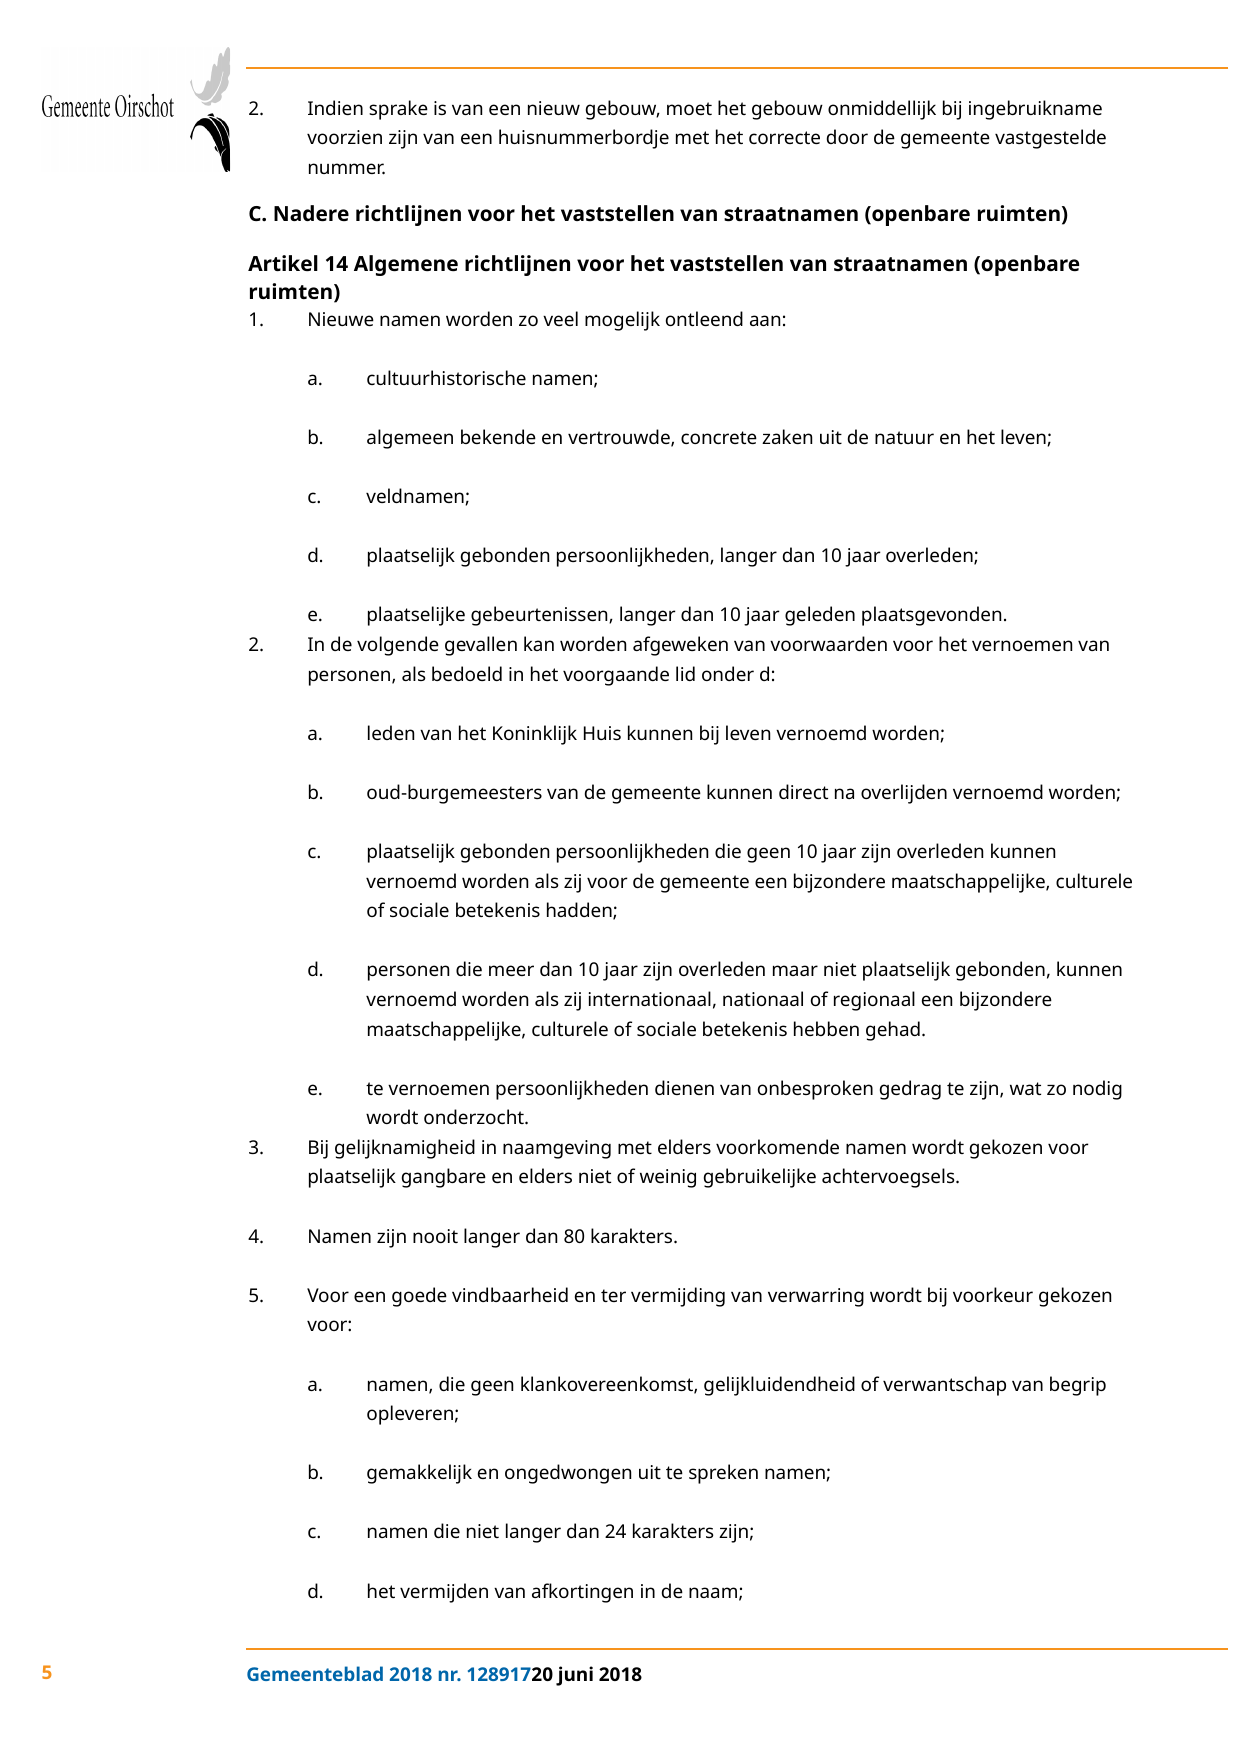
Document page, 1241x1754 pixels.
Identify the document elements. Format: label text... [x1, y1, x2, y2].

list cultuurhistorische namen; [307, 365, 1152, 391]
list Indien sprake is van een nieuw gebouw, moet het gebouw onmiddellijk bij ingebruikname voorzien zijn van een huisnummerbordje met het correcte door de gemeente vastgestelde nummer. [248, 95, 1152, 180]
list namen, die geen klankovereenkomst, gelijkluidendheid of verwantschap van begrip opleveren; [307, 1371, 1152, 1426]
list plaatselijk gebonden persoonlijkheden, langer dan 10 jaar overleden; [307, 542, 1152, 568]
list Nieuwe namen worden zo veel mogelijk ontleend aan: [248, 306, 1152, 331]
text Artikel 14 Algemene richtlijnen voor het vaststellen van straatnamen (openbare ruimten) [248, 249, 1152, 306]
list personen die meer dan 10 jaar zijn overleden maar niet plaatselijk gebonden, kunnen vernoemd worden als zij internationaal, nationaal of regionaal een bijzondere maatschappelijke, culturele of sociale betekenis hebben gehad. [307, 957, 1152, 1041]
list namen die niet langer dan 24 karakters zijn; [307, 1519, 1152, 1544]
list algemeen bekende en vertrouwde, concrete zaken uit de natuur en het leven; [307, 424, 1152, 450]
list In de volgende gevallen kan worden afgeweken van voorwaarden voor het vernoemen van personen, als bedoeld in het voorgaande lid onder d: [248, 631, 1152, 686]
list plaatselijk gebonden persoonlijkheden die geen 10 jaar zijn overleden kunnen vernoemd worden als zij voor de gemeente een bijzondere maatschappelijke, culturele of sociale betekenis hadden; [307, 838, 1152, 923]
list leden van het Koninklijk Huis kunnen bij leven vernoemd worden; [307, 720, 1152, 746]
list te vernoemen persoonlijkheden dienen van onbesproken gedrag te zijn, wat zo nodig wordt onderzocht. [307, 1075, 1152, 1130]
list gemakkelijk en ongedwongen uit te spreken namen; [307, 1459, 1152, 1485]
list Voor een goede vindbaarheid en ter vermijding van verwarring wordt bij voorkeur gekozen voor: [248, 1282, 1152, 1337]
list veldnamen; [307, 483, 1152, 509]
list Bij gelijknamigheid in naamgeving met elders voorkomende namen wordt gekozen voor plaatselijk gangbare en elders niet of weinig gebruikelijke achtervoegsels. [248, 1134, 1152, 1189]
picture [41, 47, 231, 172]
list Namen zijn nooit langer dan 80 karakters. [248, 1223, 1152, 1248]
list het vermijden van afkortingen in de naam; [307, 1578, 1152, 1603]
list oud-burgemeesters van de gemeente kunnen direct na overlijden vernoemd worden; [307, 779, 1152, 805]
list plaatselijke gebeurtenissen, langer dan 10 jaar geleden plaatsgevonden. [307, 602, 1152, 627]
text C. Nadere richtlijnen voor het vaststellen van straatnamen (openbare ruimten) [248, 199, 1152, 228]
